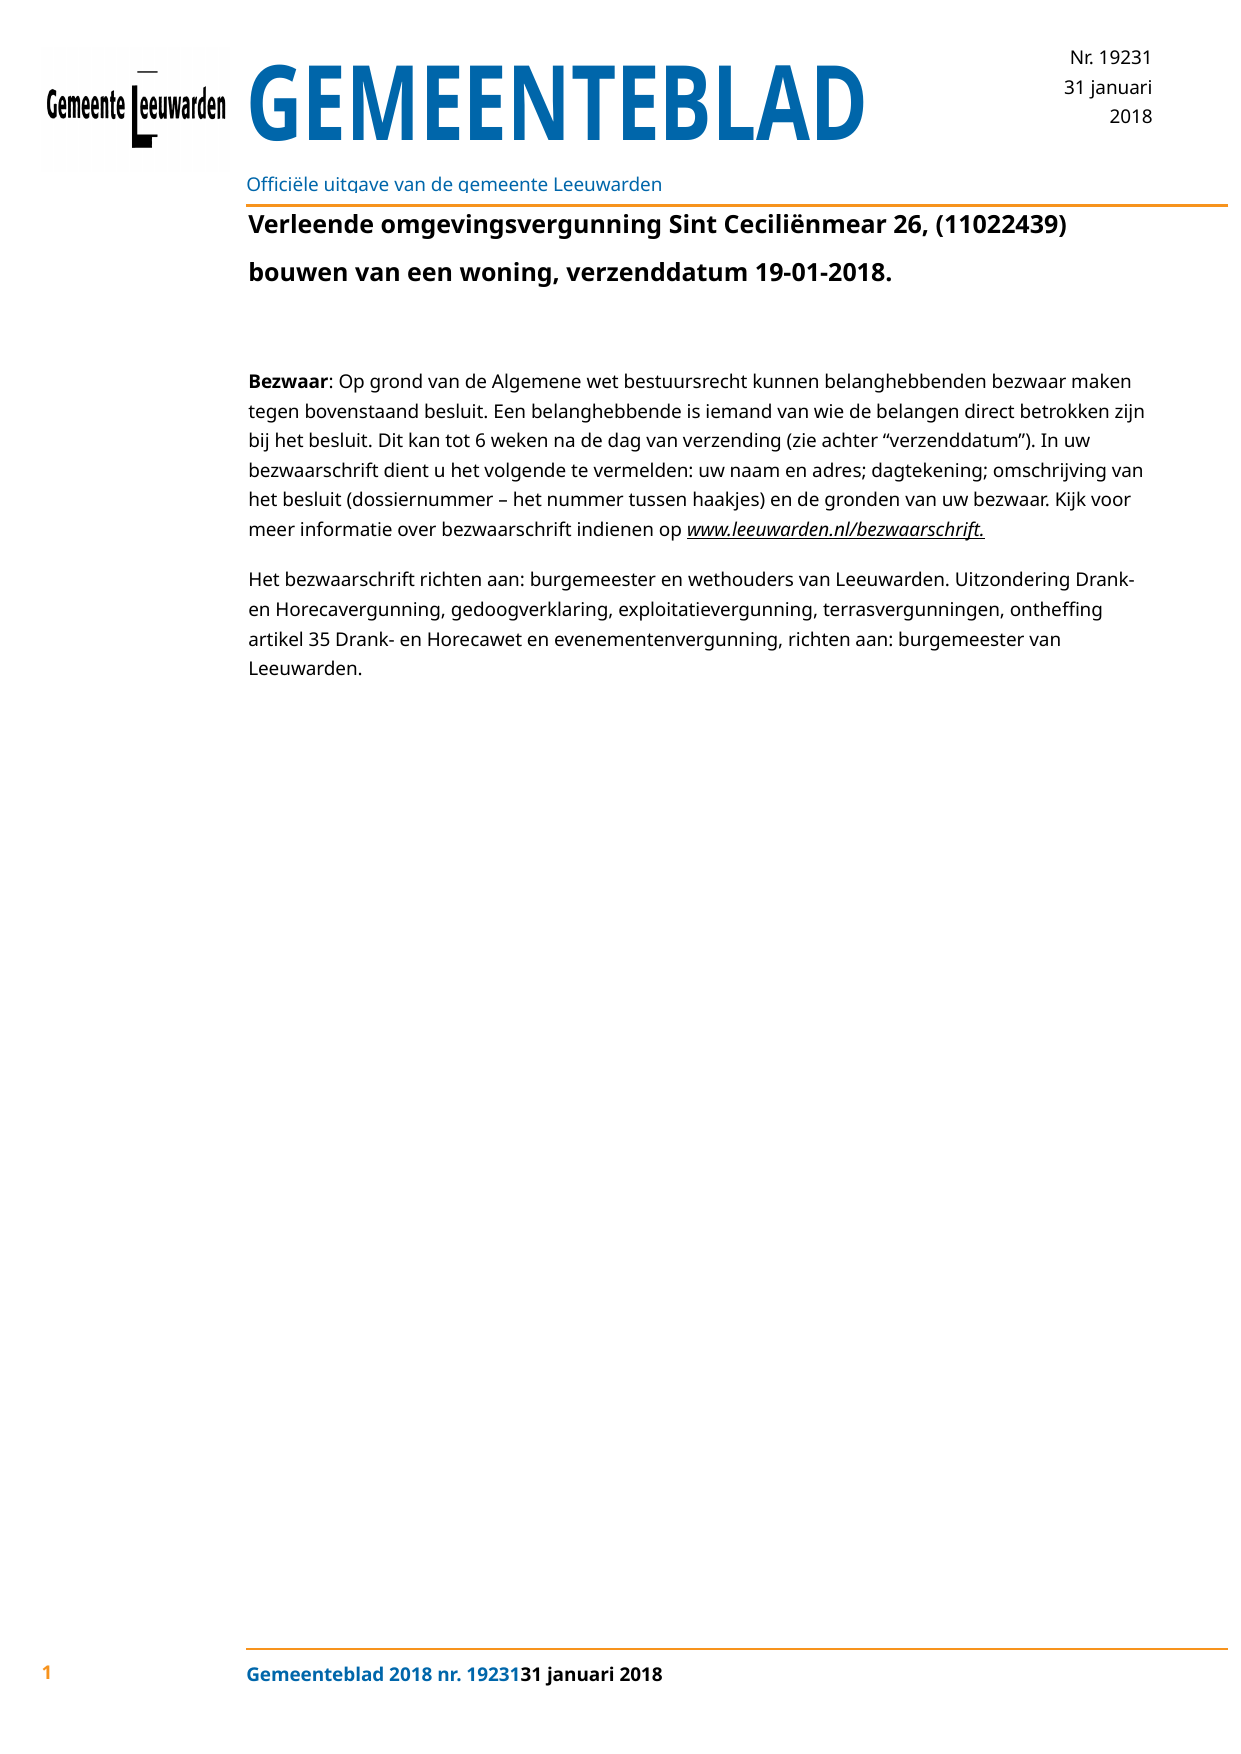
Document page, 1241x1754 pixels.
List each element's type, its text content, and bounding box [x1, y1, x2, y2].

picture [41, 47, 231, 172]
text Het bezwaarschrift richten aan: burgemeester en wethouders van Leeuwarden. Uitzondering Drank- en Horecavergunning, gedoogverklaring, exploitatievergunning, terrasvergunningen, ontheffing artikel 35 Drank- en Horecawet en evenementenvergunning, richten aan: burgemeester van Leeuwarden. [248, 567, 1152, 681]
text Bezwaar: Op grond van de Algemene wet bestuursrecht kunnen belanghebbenden bezwaar maken tegen bovenstaand besluit. Een belanghebbende is iemand van wie de belangen direct betrokken zijn bij het besluit. Dit kan tot 6 weken na de dag van verzending (zie achter “verzenddatum”). In uw bezwaarschrift dient u het volgende te vermelden: uw naam en adres; dagtekening; omschrijving van het besluit (dossiernummer – het nummer tussen haakjes) en de gronden van uw bezwaar. Kijk voor meer informatie over bezwaarschrift indienen op www.leeuwarden.nl/bezwaarschrift. [248, 368, 1152, 542]
text Verleende omgevingsvergunning Sint Ceciliënmear 26, (11022439) bouwen van een woning, verzenddatum 19-01-2018. [248, 207, 1152, 288]
